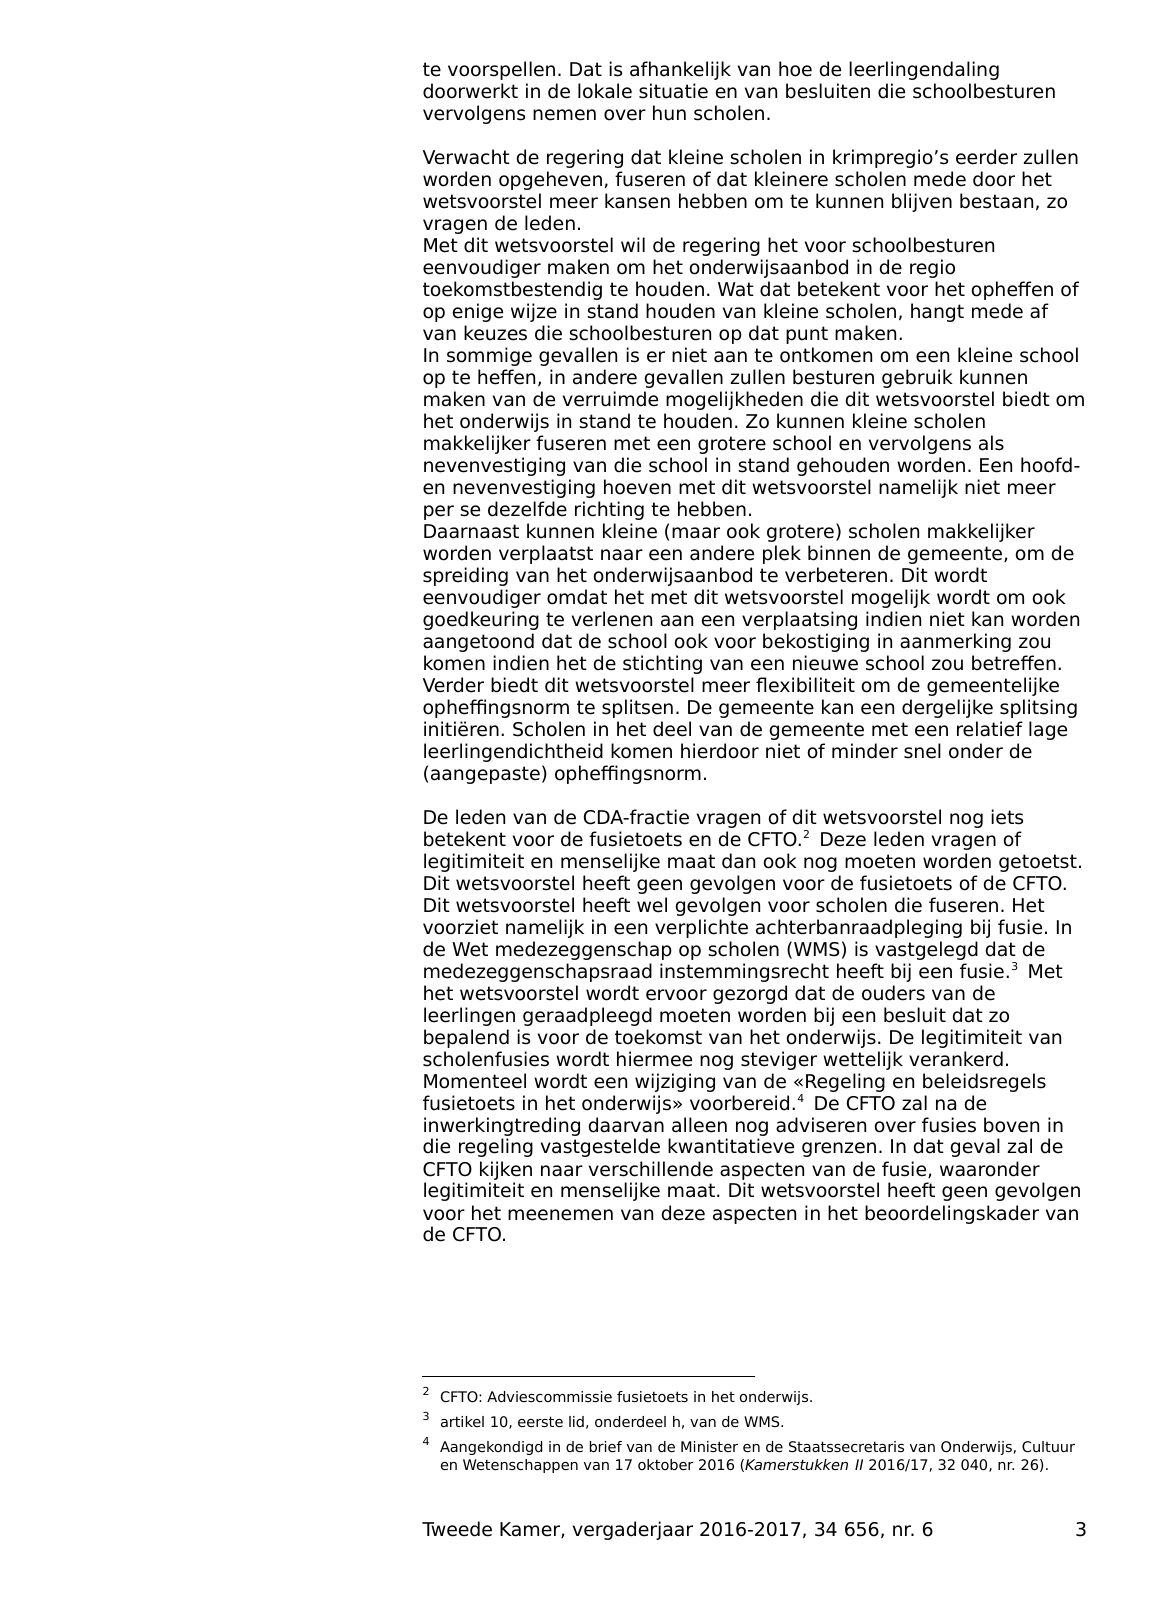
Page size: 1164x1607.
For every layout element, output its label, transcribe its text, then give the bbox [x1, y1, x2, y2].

text In sommige gevallen is er niet aan te ontkomen om een kleine school op te heffen, in andere gevallen zullen besturen gebruik kunnen maken van de verruimde mogelijkheden die dit wetsvoorstel biedt om het onderwijs in stand te houden. Zo kunnen kleine scholen makkelijker fuseren met een grotere school en vervolgens als nevenvestiging van die school in stand gehouden worden. Een hoofd- en nevenvestiging hoeven met dit wetsvoorstel namelijk niet meer per se dezelfde richting te hebben. [422, 345, 1087, 521]
text Daarnaast kunnen kleine (maar ook grotere) scholen makkelijker worden verplaatst naar een andere plek binnen de gemeente, om de spreiding van het onderwijsaanbod te verbeteren. Dit wordt eenvoudiger omdat het met dit wetsvoorstel mogelijk wordt om ook goedkeuring te verlenen aan een verplaatsing indien niet kan worden aangetoond dat de school ook voor bekostiging in aanmerking zou komen indien het de stichting van een nieuwe school zou betreffen. [422, 521, 1087, 675]
text Met dit wetsvoorstel wil de regering het voor schoolbesturen eenvoudiger maken om het onderwijsaanbod in de regio toekomstbestendig te houden. Wat dat betekent voor het opheffen of op enige wijze in stand houden van kleine scholen, hangt mede af van keuzes die schoolbesturen op dat punt maken. [422, 235, 1087, 345]
text Verder biedt dit wetsvoorstel meer flexibiliteit om de gemeentelijke opheffingsnorm te splitsen. De gemeente kan een dergelijke splitsing initiëren. Scholen in het deel van de gemeente met een relatief lage leerlingendichtheid komen hierdoor niet of minder snel onder de (aangepaste) opheffingsnorm. [422, 675, 1087, 784]
text Aangekondigd in de brief van de Minister en de Staatssecretaris van Onderwijs, Cultuur en Wetenschappen van 17 oktober 2016 (Kamerstukken II 2016/17, 32 040, nr. 26). [422, 1435, 1087, 1474]
text CFTO: Adviescommissie fusietoets in het onderwijs. [422, 1385, 1087, 1407]
text Dit wetsvoorstel heeft geen gevolgen voor de fusietoets of de CFTO. Dit wetsvoorstel heeft wel gevolgen voor scholen die fuseren. Het voorziet namelijk in een verplichte achterbanraadpleging bij fusie. In de Wet medezeggenschap op scholen (WMS) is vastgelegd dat de medezeggenschapsraad instemmingsrecht heeft bij een fusie. Met het wetsvoorstel wordt ervoor gezorgd dat de ouders van de leerlingen geraadpleegd moeten worden bij een besluit dat zo bepalend is voor de toekomst van het onderwijs. De legitimiteit van scholenfusies wordt hiermee nog steviger wettelijk verankerd. [422, 873, 1087, 1071]
text Momenteel wordt een wijziging van de «Regeling en beleidsregels fusietoets in het onderwijs» voorbereid. De CFTO zal na de inwerkingtreding daarvan alleen nog adviseren over fusies boven in die regeling vastgestelde kwantitatieve grenzen. In dat geval zal de CFTO kijken naar verschillende aspecten van de fusie, waaronder legitimiteit en menselijke maat. Dit wetsvoorstel heeft geen gevolgen voor het meenemen van deze aspecten in het beoordelingskader van de CFTO. [422, 1071, 1087, 1246]
text Verwacht de regering dat kleine scholen in krimpregio’s eerder zullen worden opgeheven, fuseren of dat kleinere scholen mede door het wetsvoorstel meer kansen hebben om te kunnen blijven bestaan, zo vragen de leden. [422, 147, 1087, 235]
text De leden van de CDA-fractie vragen of dit wetsvoorstel nog iets betekent voor de fusietoets en de CFTO. Deze leden vragen of legitimiteit en menselijke maat dan ook nog moeten worden getoetst. [422, 807, 1087, 873]
text artikel 10, eerste lid, onderdeel h, van de WMS. [422, 1410, 1087, 1432]
text te voorspellen. Dat is afhankelijk van hoe de leerlingendaling doorwerkt in de lokale situatie en van besluiten die schoolbesturen vervolgens nemen over hun scholen. [422, 59, 1087, 125]
